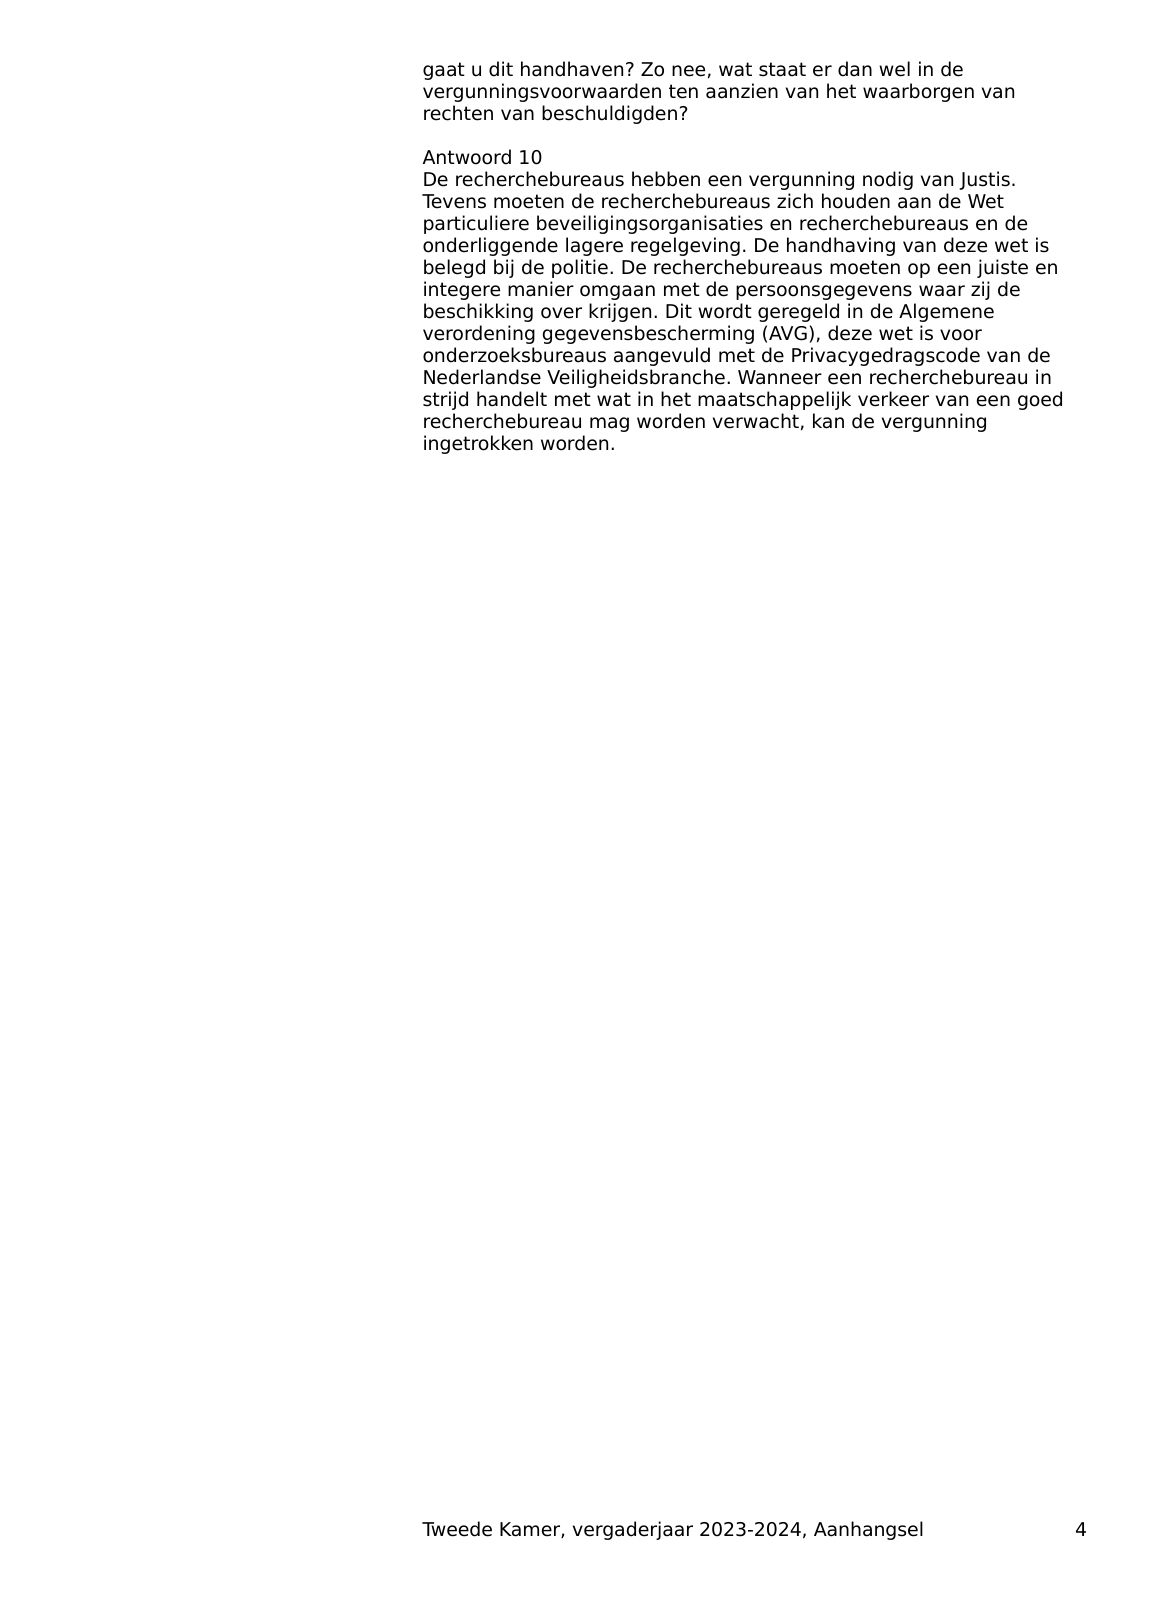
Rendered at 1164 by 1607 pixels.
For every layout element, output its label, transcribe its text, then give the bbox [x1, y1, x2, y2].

text Antwoord 10 [422, 147, 1087, 169]
text De recherchebureaus hebben een vergunning nodig van Justis. Tevens moeten de recherchebureaus zich houden aan de Wet particuliere beveiligingsorganisaties en recherchebureaus en de onderliggende lagere regelgeving. De handhaving van deze wet is belegd bij de politie. De recherchebureaus moeten op een juiste en integere manier omgaan met de persoonsgegevens waar zij de beschikking over krijgen. Dit wordt geregeld in de Algemene verordening gegevensbescherming (AVG), deze wet is voor onderzoeksbureaus aangevuld met de Privacygedragscode van de Nederlandse Veiligheidsbranche. Wanneer een recherchebureau in strijd handelt met wat in het maatschappelijk verkeer van een goed recherchebureau mag worden verwacht, kan de vergunning ingetrokken worden. [422, 169, 1087, 455]
text gaat u dit handhaven? Zo nee, wat staat er dan wel in de vergunningsvoorwaarden ten aanzien van het waarborgen van rechten van beschuldigden? [422, 59, 1087, 125]
